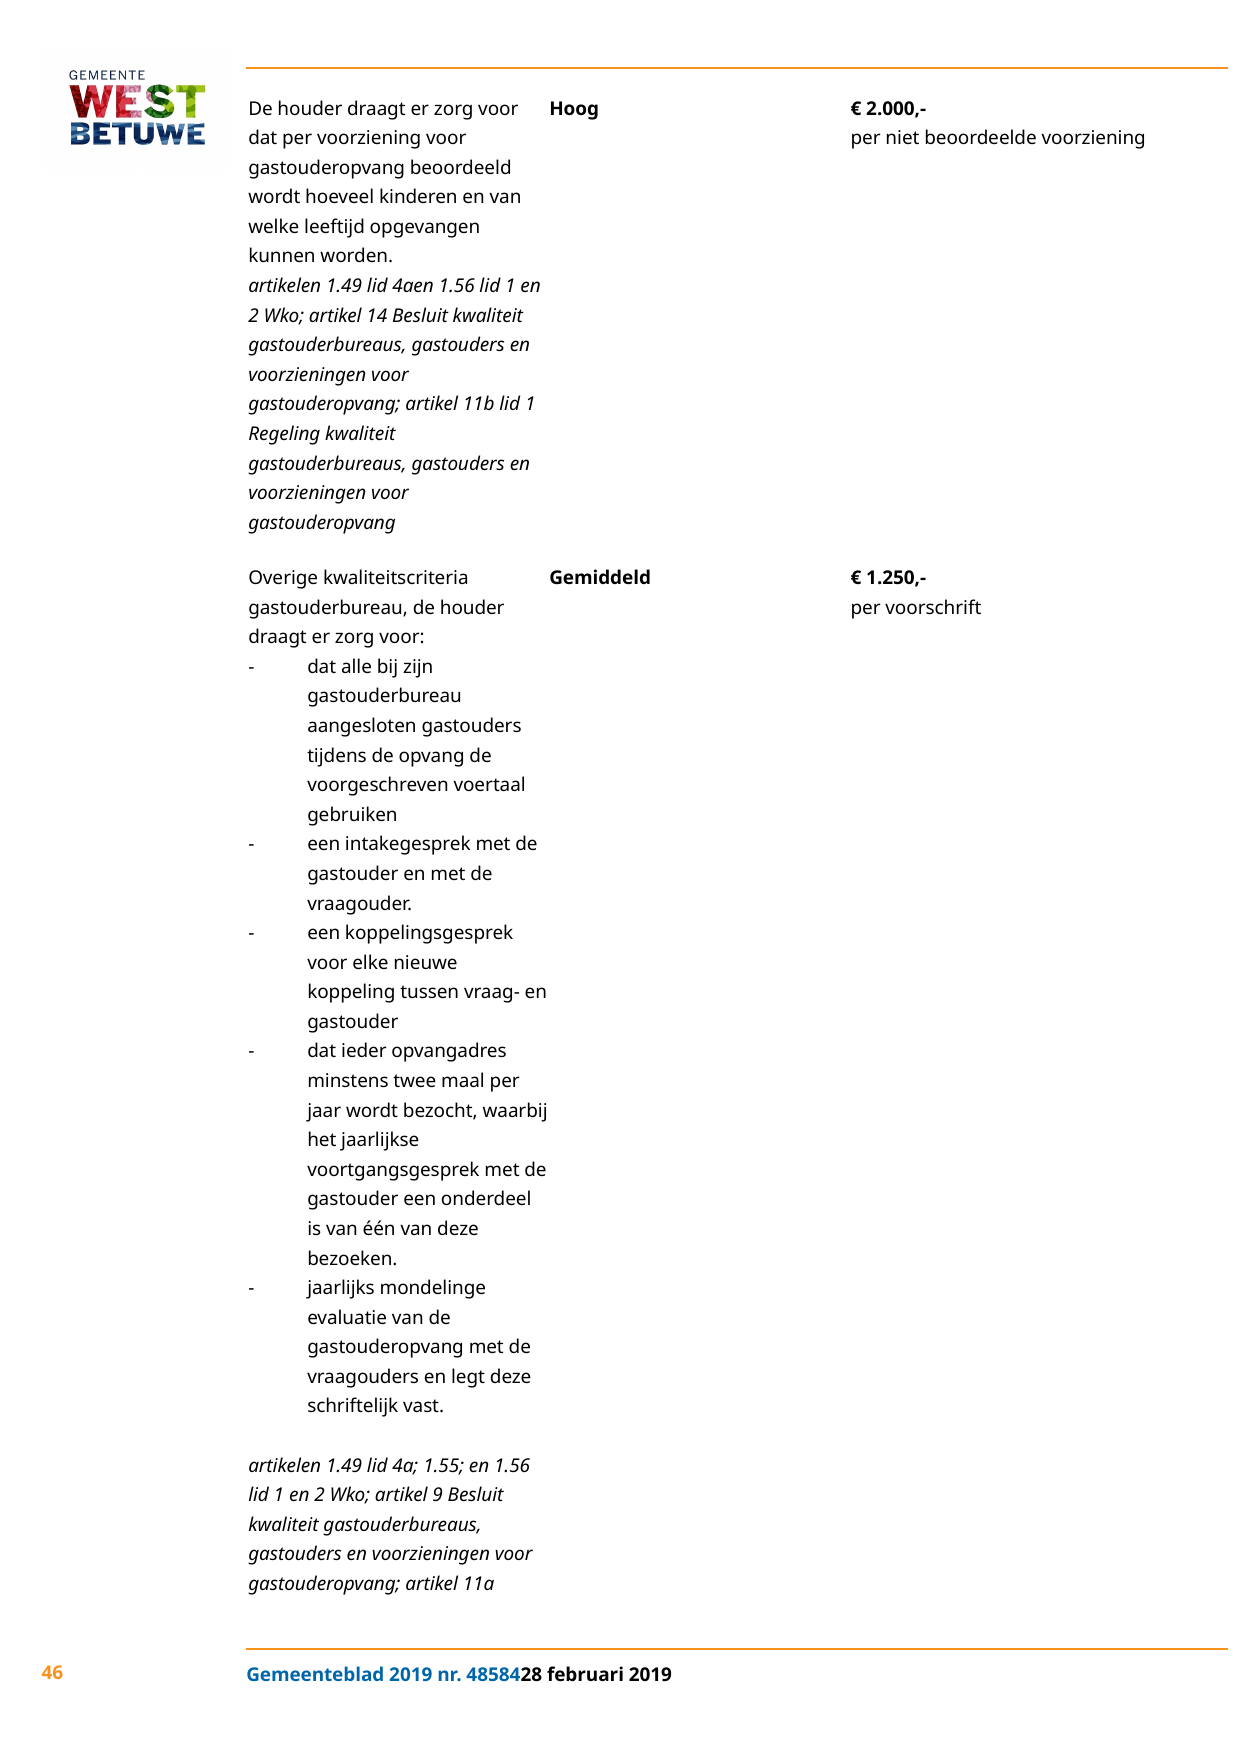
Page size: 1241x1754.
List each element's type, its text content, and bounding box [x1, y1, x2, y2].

table_cell € 2.000,- per niet beoordeelde voorziening [850, 95, 1152, 564]
table_cell Overige kwaliteitscriteria gastouderbureau, de houder draagt er zorg voor: dat alle bij zijn gastouderbureau aangesloten gastouders tijdens de opvang de voorgeschreven voertaal gebruiken een intakegesprek met de gastouder en met de vraagouder. een koppelingsgesprek voor elke nieuwe koppeling tussen vraag- en gastouder dat ieder opvangadres minstens twee maal per jaar wordt bezocht, waarbij het jaarlijkse voortgangsgesprek met de gastouder een onderdeel is van één van deze bezoeken. jaarlijks mondelinge evaluatie van de gastouderopvang met de vraagouders en legt deze schriftelijk vast. artikelen 1.49 lid 4a; 1.55; en 1.56 lid 1 en 2 Wko; artikel 9 Besluit kwaliteit gastouderbureaus, gastouders en voorzieningen voor gastouderopvang; artikel 11a [248, 564, 549, 1596]
picture [41, 47, 231, 172]
table_cell De houder draagt er zorg voor dat per voorziening voor gastouderopvang beoordeeld wordt hoeveel kinderen en van welke leeftijd opgevangen kunnen worden. artikelen 1.49 lid 4aen 1.56 lid 1 en 2 Wko; artikel 14 Besluit kwaliteit gastouderbureaus, gastouders en voorzieningen voor gastouderopvang; artikel 11b lid 1 Regeling kwaliteit gastouderbureaus, gastouders en voorzieningen voor gastouderopvang [248, 95, 549, 564]
table_cell Gemiddeld [549, 564, 850, 1596]
table_cell Hoog [549, 95, 850, 564]
table_cell € 1.250,- per voorschrift [850, 564, 1152, 1596]
